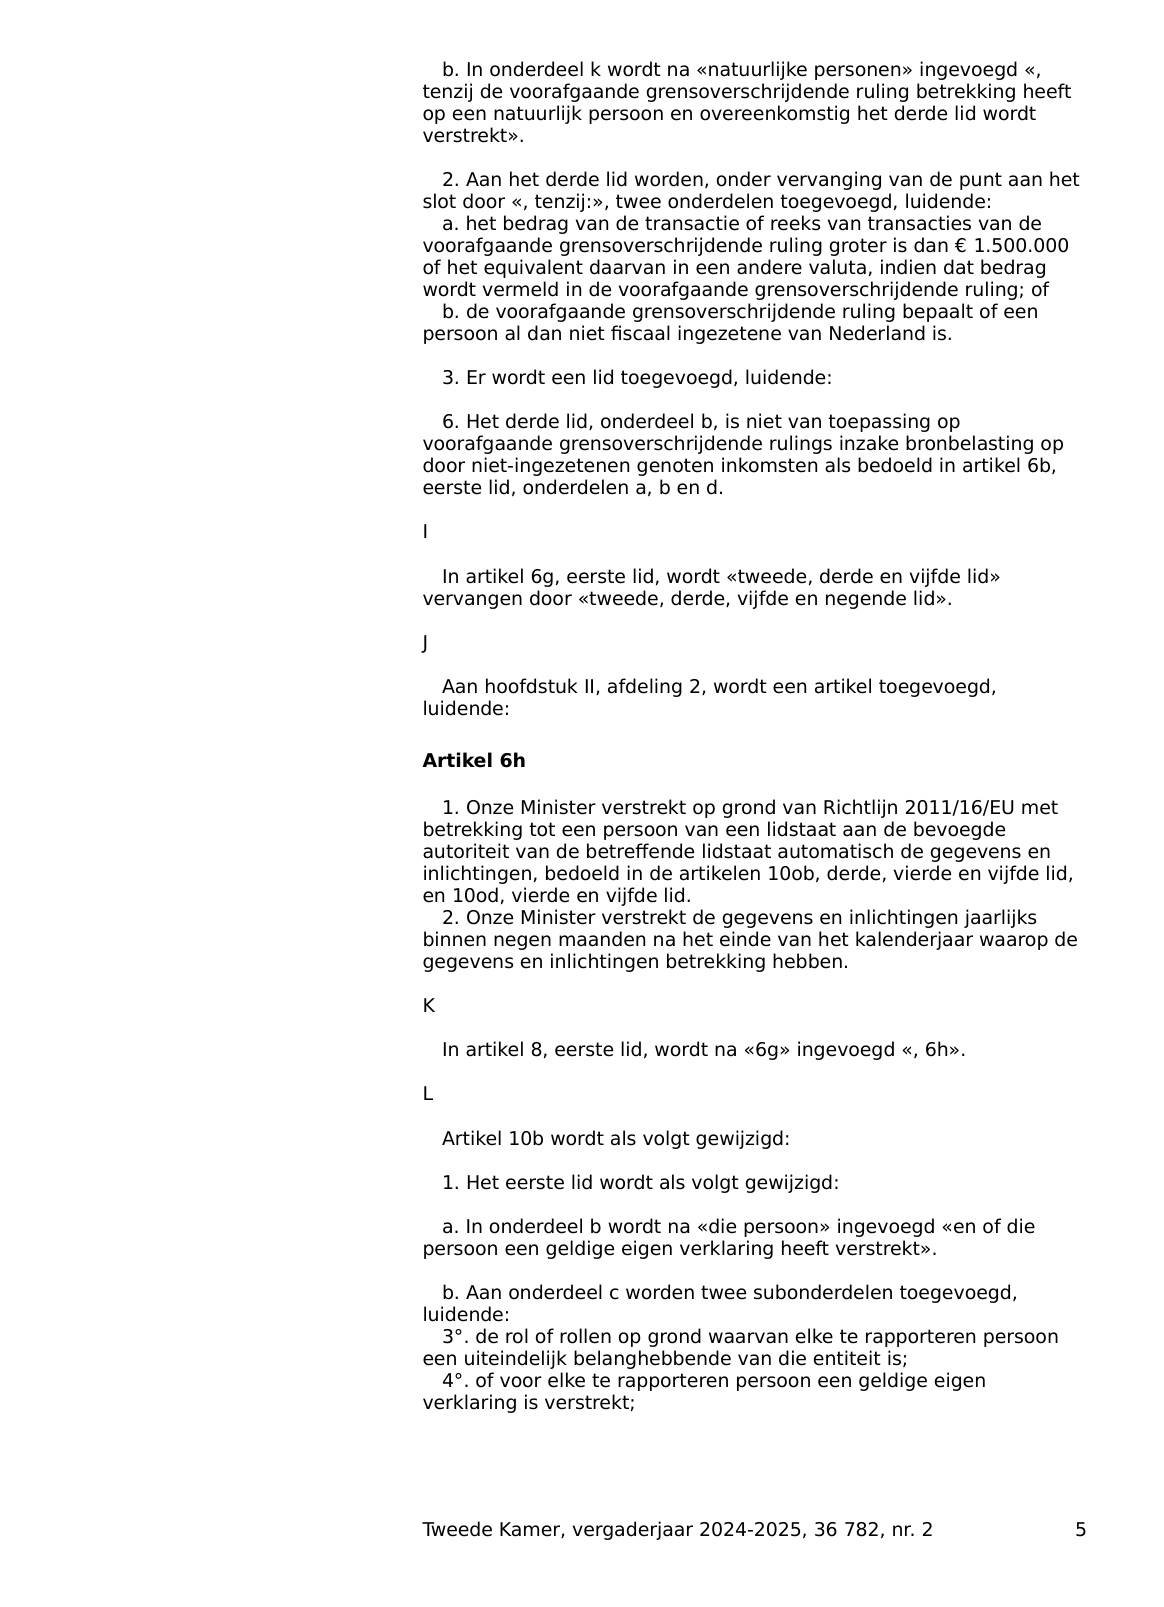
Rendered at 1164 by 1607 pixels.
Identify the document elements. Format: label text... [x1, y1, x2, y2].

text 4°. of voor elke te rapporteren persoon een geldige eigen verklaring is verstrekt; [422, 1370, 1087, 1414]
text 2. Aan het derde lid worden, onder vervanging van de punt aan het slot door «, tenzij:», twee onderdelen toegevoegd, luidende: [422, 169, 1087, 213]
text In artikel 8, eerste lid, wordt na «6g» ingevoegd «, 6h». [422, 1039, 1087, 1061]
text b. Aan onderdeel c worden twee subonderdelen toegevoegd, luidende: [422, 1282, 1087, 1326]
text a. In onderdeel b wordt na «die persoon» ingevoegd «en of die persoon een geldige eigen verklaring heeft verstrekt». [422, 1216, 1087, 1260]
text In artikel 6g, eerste lid, wordt «tweede, derde en vijfde lid» vervangen door «tweede, derde, vijfde en negende lid». [422, 566, 1087, 609]
text 6. Het derde lid, onderdeel b, is niet van toepassing op voorafgaande grensoverschrijdende rulings inzake bronbelasting op door niet-ingezetenen genoten inkomsten als bedoeld in artikel 6b, eerste lid, onderdelen a, b en d. [422, 411, 1087, 499]
text a. het bedrag van de transactie of reeks van transacties van de voorafgaande grensoverschrijdende ruling groter is dan € 1.500.000 of het equivalent daarvan in een andere valuta, indien dat bedrag wordt vermeld in de voorafgaande grensoverschrijdende ruling; of [422, 213, 1087, 301]
text 1. Onze Minister verstrekt op grond van Richtlijn 2011/16/EU met betrekking tot een persoon van een lidstaat aan de bevoegde autoriteit van de betreffende lidstaat automatisch de gegevens en inlichtingen, bedoeld in de artikelen 10ob, derde, vierde en vijfde lid, en 10od, vierde en vijfde lid. [422, 797, 1087, 907]
text I [422, 521, 1087, 543]
text 1. Het eerste lid wordt als volgt gewijzigd: [422, 1172, 1087, 1193]
text Aan hoofdstuk II, afdeling 2, wordt een artikel toegevoegd, luidende: [422, 676, 1087, 720]
text 3. Er wordt een lid toegevoegd, luidende: [422, 367, 1087, 389]
text J [422, 632, 1087, 654]
text 3°. de rol of rollen op grond waarvan elke te rapporteren persoon een uiteindelijk belanghebbende van die entiteit is; [422, 1326, 1087, 1370]
text K [422, 995, 1087, 1017]
text 2. Onze Minister verstrekt de gegevens en inlichtingen jaarlijks binnen negen maanden na het einde van het kalenderjaar waarop de gegevens en inlichtingen betrekking hebben. [422, 907, 1087, 973]
subtitle Artikel 6h [422, 750, 1087, 772]
text b. In onderdeel k wordt na «natuurlijke personen» ingevoegd «, tenzij de voorafgaande grensoverschrijdende ruling betrekking heeft op een natuurlijk persoon en overeenkomstig het derde lid wordt verstrekt». [422, 59, 1087, 147]
text L [422, 1083, 1087, 1105]
text b. de voorafgaande grensoverschrijdende ruling bepaalt of een persoon al dan niet fiscaal ingezetene van Nederland is. [422, 301, 1087, 345]
text Artikel 10b wordt als volgt gewijzigd: [422, 1127, 1087, 1149]
